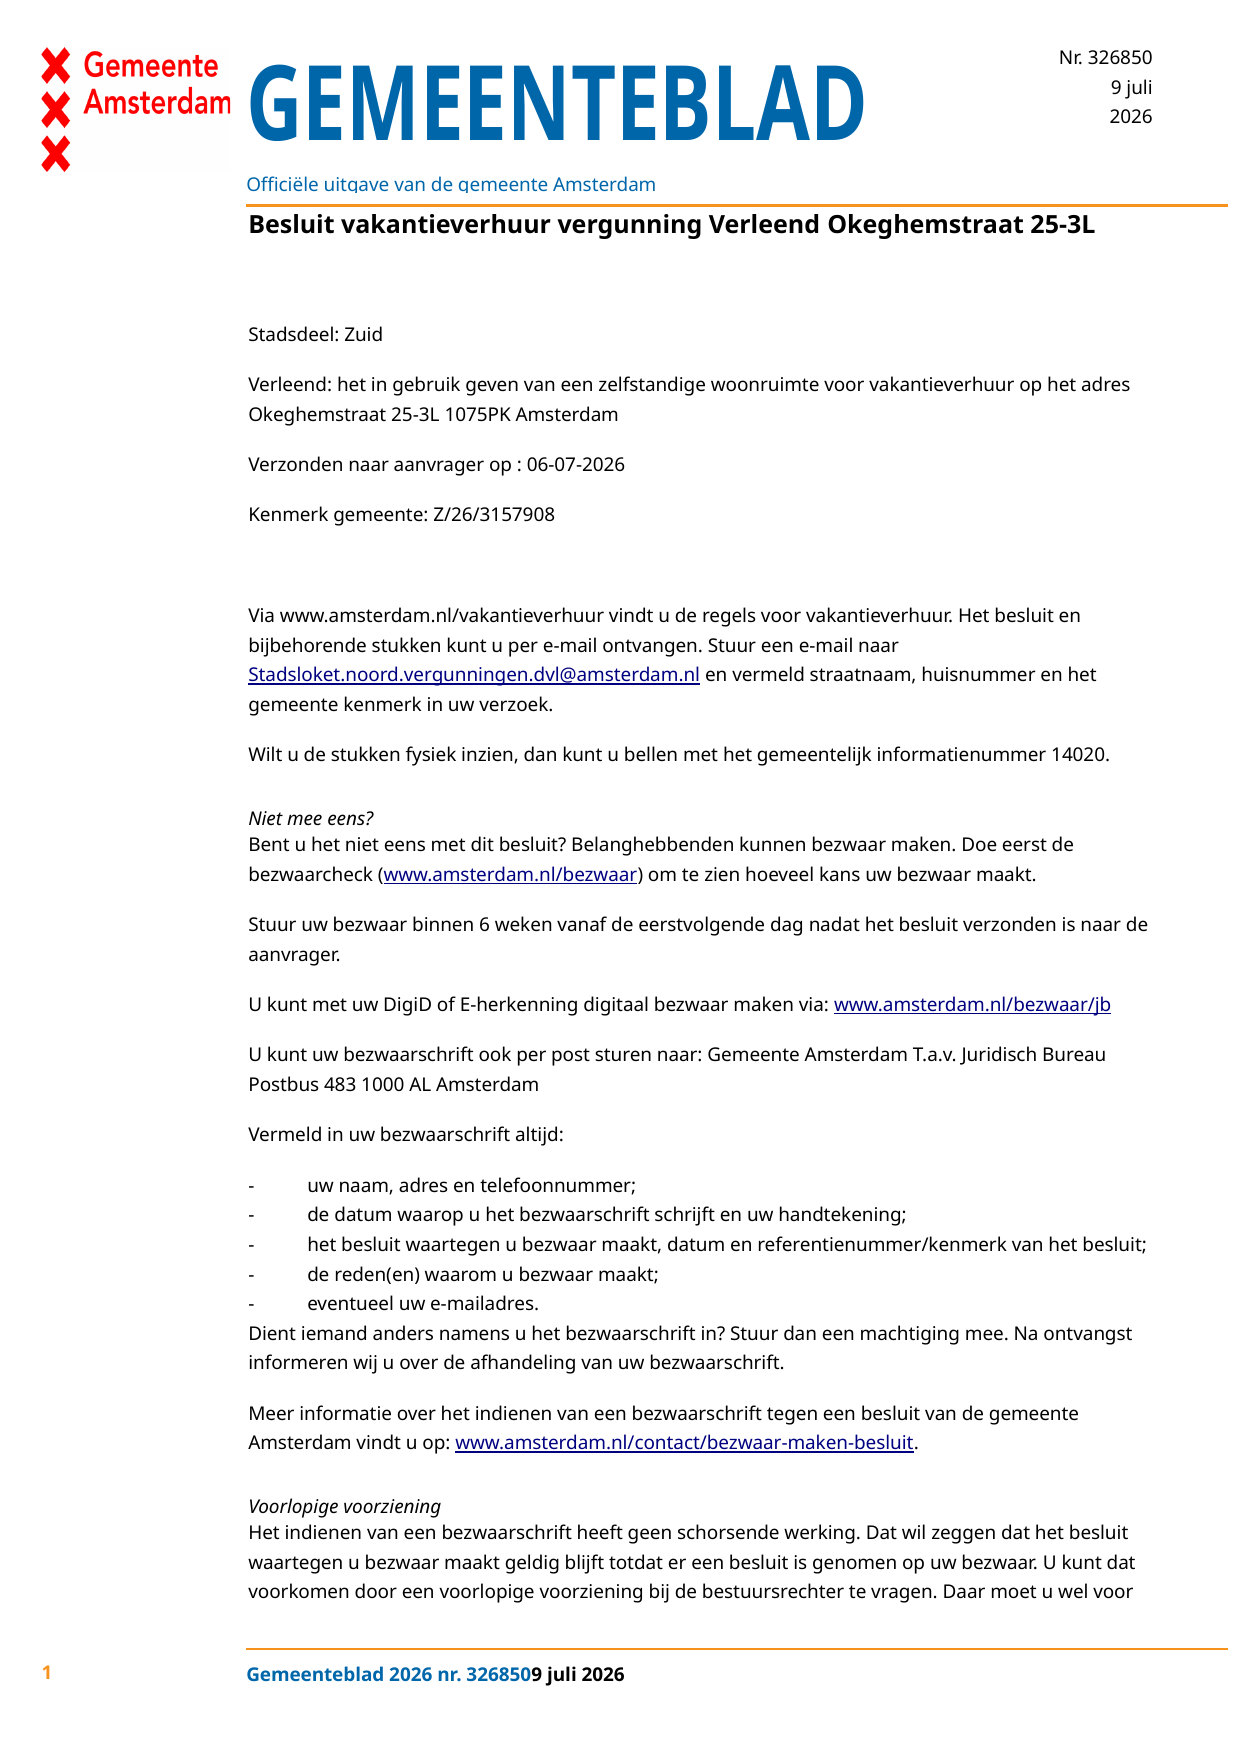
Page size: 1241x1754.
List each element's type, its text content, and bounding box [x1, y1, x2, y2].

text Via www.amsterdam.nl/vakantieverhuur vindt u de regels voor vakantieverhuur. Het besluit en bijbehorende stukken kunt u per e-mail ontvangen. Stuur een e-mail naar Stadsloket.noord.vergunningen.dvl@amsterdam.nl en vermeld straatnaam, huisnummer en het gemeente kenmerk in uw verzoek. [248, 602, 1152, 717]
picture [41, 47, 231, 172]
list uw naam, adres en telefoonnummer; [248, 1172, 1152, 1198]
text Stuur uw bezwaar binnen 6 weken vanaf de eerstvolgende dag nadat het besluit verzonden is naar de aanvrager. [248, 911, 1152, 967]
list eventueel uw e-mailadres. [248, 1290, 1152, 1316]
text Het indienen van een bezwaarschrift heeft geen schorsende werking. Dat wil zeggen dat het besluit waartegen u bezwaar maakt geldig blijft totdat er een besluit is genomen op uw bezwaar. U kunt dat voorkomen door een voorlopige voorziening bij de bestuursrechter te vragen. Daar moet u wel voor [248, 1519, 1152, 1604]
list de reden(en) waarom u bezwaar maakt; [248, 1261, 1152, 1287]
text U kunt uw bezwaarschrift ook per post sturen naar: Gemeente Amsterdam T.a.v. Juridisch Bureau Postbus 483 1000 AL Amsterdam [248, 1042, 1152, 1097]
text Bent u het niet eens met dit besluit? Belanghebbenden kunnen bezwaar maken. Doe eerst de bezwaarcheck (www.amsterdam.nl/bezwaar) om te zien hoeveel kans uw bezwaar maakt. [248, 831, 1152, 887]
text Stadsdeel: Zuid [248, 321, 1152, 346]
text Voorlopige voorziening [248, 1493, 1152, 1519]
list het besluit waartegen u bezwaar maakt, datum en referentienummer/kenmerk van het besluit; [248, 1231, 1152, 1257]
text Verleend: het in gebruik geven van een zelfstandige woonruimte voor vakantieverhuur op het adres Okeghemstraat 25-3L 1075PK Amsterdam [248, 371, 1152, 426]
text Kenmerk gemeente: Z/26/3157908 [248, 502, 1152, 527]
list de datum waarop u het bezwaarschrift schrijft en uw handtekening; [248, 1202, 1152, 1227]
text Dient iemand anders namens u het bezwaarschrift in? Stuur dan een machtiging mee. Na ontvangst informeren wij u over de afhandeling van uw bezwaarschrift. [248, 1320, 1152, 1375]
text Vermeld in uw bezwaarschrift altijd: [248, 1122, 1152, 1147]
text Besluit vakantieverhuur vergunning Verleend Okeghemstraat 25-3L [248, 207, 1152, 241]
text Niet mee eens? [248, 806, 1152, 831]
text Wilt u de stukken fysiek inzien, dan kunt u bellen met het gemeentelijk informatienummer 14020. [248, 742, 1152, 767]
text Meer informatie over het indienen van een bezwaarschrift tegen een besluit van de gemeente Amsterdam vindt u op: www.amsterdam.nl/contact/bezwaar-maken-besluit. [248, 1400, 1152, 1455]
text Verzonden naar aanvrager op : 06-07-2026 [248, 451, 1152, 477]
text U kunt met uw DigiD of E-herkenning digitaal bezwaar maken via: www.amsterdam.nl/bezwaar/jb [248, 991, 1152, 1017]
